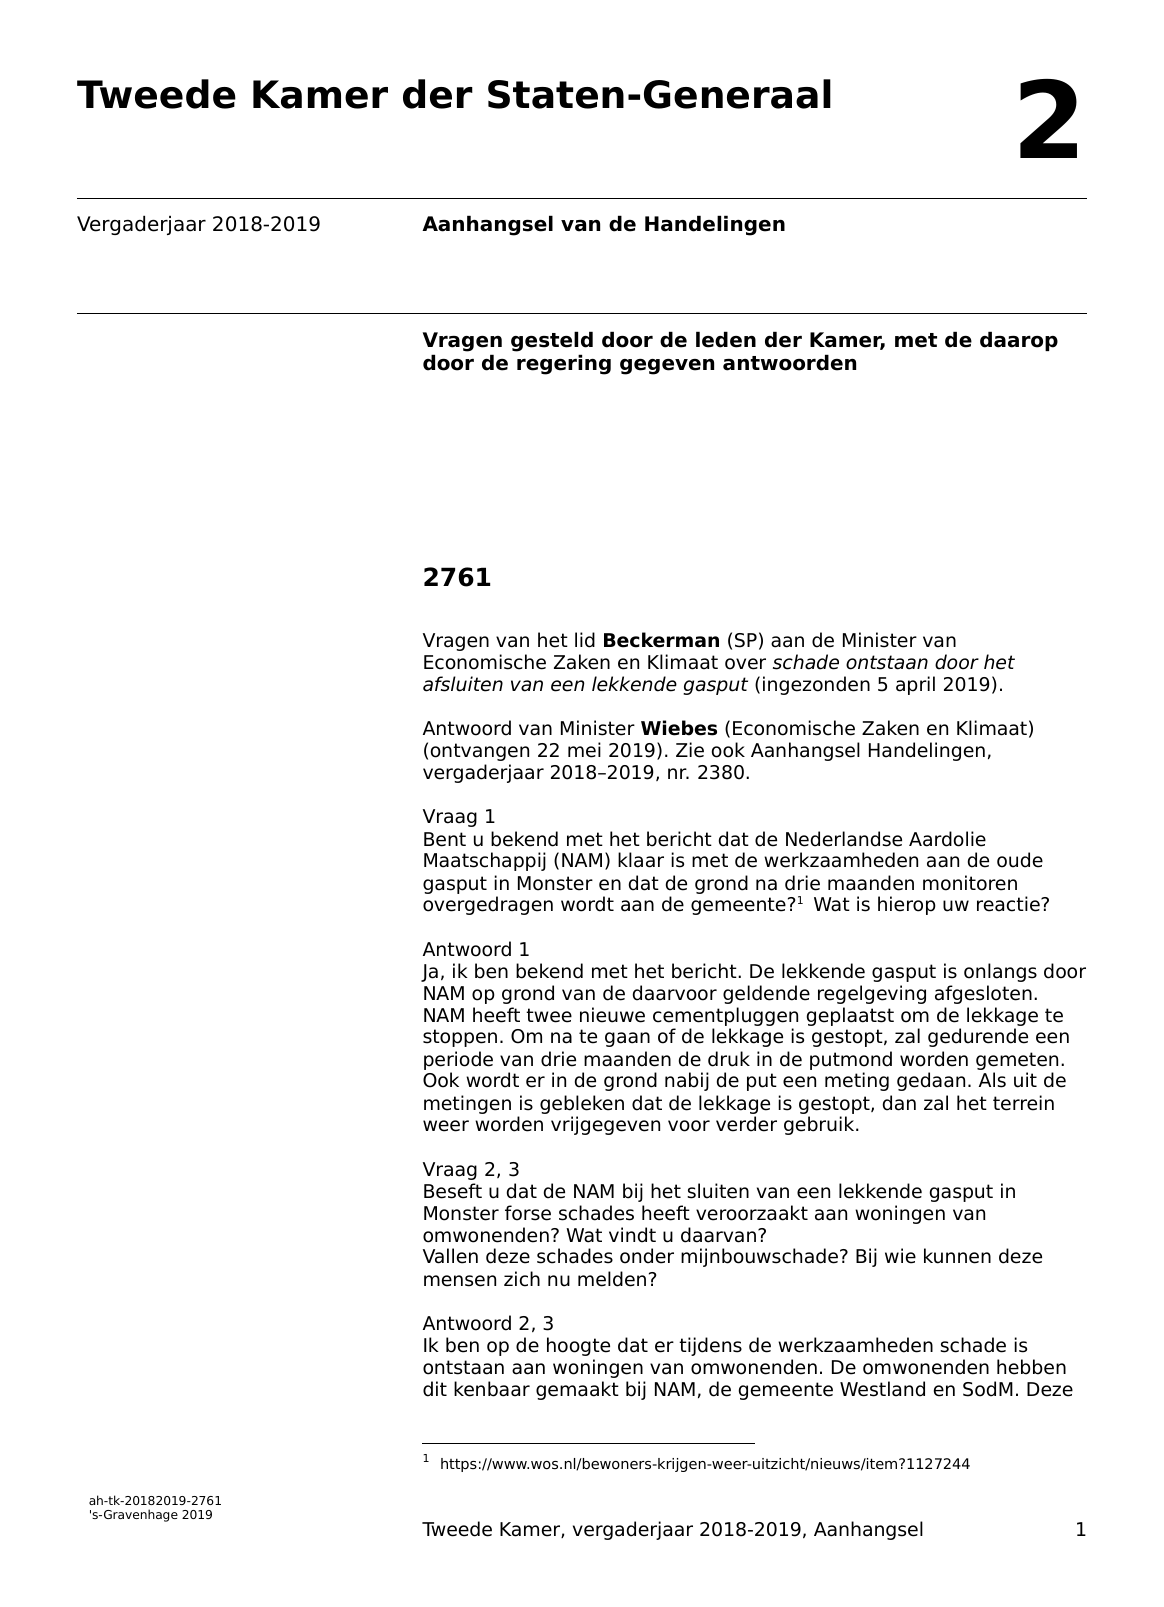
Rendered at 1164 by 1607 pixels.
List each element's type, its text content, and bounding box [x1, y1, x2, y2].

text https://www.wos.nl/bewoners-krijgen-weer-uitzicht/nieuws/item?1127244 [422, 1452, 1087, 1474]
text Vraag 1 [422, 806, 1087, 828]
text Beseft u dat de NAM bij het sluiten van een lekkende gasput in Monster forse schades heeft veroorzaakt aan woningen van omwonenden? Wat vindt u daarvan? [422, 1181, 1087, 1246]
table_cell [77, 314, 422, 375]
table_header Tweede Kamer der Staten-Generaal [77, 59, 886, 198]
text Antwoord van Minister Wiebes (Economische Zaken en Klimaat) (ontvangen 22 mei 2019). Zie ook Aanhangsel Handelingen, vergaderjaar 2018–2019, nr. 2380. [422, 718, 1087, 784]
text Ja, ik ben bekend met het bericht. De lekkende gasput is onlangs door NAM op grond van de daarvoor geldende regelgeving afgesloten. NAM heeft twee nieuwe cementpluggen geplaatst om de lekkage te stoppen. Om na te gaan of de lekkage is gestopt, zal gedurende een periode van drie maanden de druk in de putmond worden gemeten. Ook wordt er in de grond nabij de put een meting gedaan. Als uit de metingen is gebleken dat de lekkage is gestopt, dan zal het terrein weer worden vrijgegeven voor verder gebruik. [422, 961, 1087, 1136]
text Vallen deze schades onder mijnbouwschade? Bij wie kunnen deze mensen zich nu melden? [422, 1246, 1087, 1290]
text 's-Gravenhage 2019 [88, 1508, 323, 1522]
table_cell Aanhangsel van de Handelingen [422, 199, 1087, 313]
text Antwoord 1 [422, 938, 1087, 961]
text ah-tk-20182019-2761 [88, 1494, 323, 1508]
table_cell Vragen gesteld door de leden der Kamer, met de daarop door de regering gegeven antwoorden [422, 314, 1087, 375]
text Bent u bekend met het bericht dat de Nederlandse Aardolie Maatschappij (NAM) klaar is met de werkzaamheden aan de oude gasput in Monster en dat de grond na drie maanden monitoren overgedragen wordt aan de gemeente? Wat is hierop uw reactie? [422, 828, 1087, 916]
table_cell Vergaderjaar 2018-2019 [77, 199, 422, 313]
table_header 2 [886, 59, 1087, 198]
text Ik ben op de hoogte dat er tijdens de werkzaamheden schade is ontstaan aan woningen van omwonenden. De omwonenden hebben dit kenbaar gemaakt bij NAM, de gemeente Westland en SodM. Deze [422, 1334, 1087, 1401]
text Vraag 2, 3 [422, 1158, 1087, 1181]
text Vragen van het lid Beckerman (SP) aan de Minister van Economische Zaken en Klimaat over schade ontstaan door het afsluiten van een lekkende gasput (ingezonden 5 april 2019). [422, 630, 1087, 696]
text Antwoord 2, 3 [422, 1313, 1087, 1334]
text 2761 [422, 563, 1087, 592]
